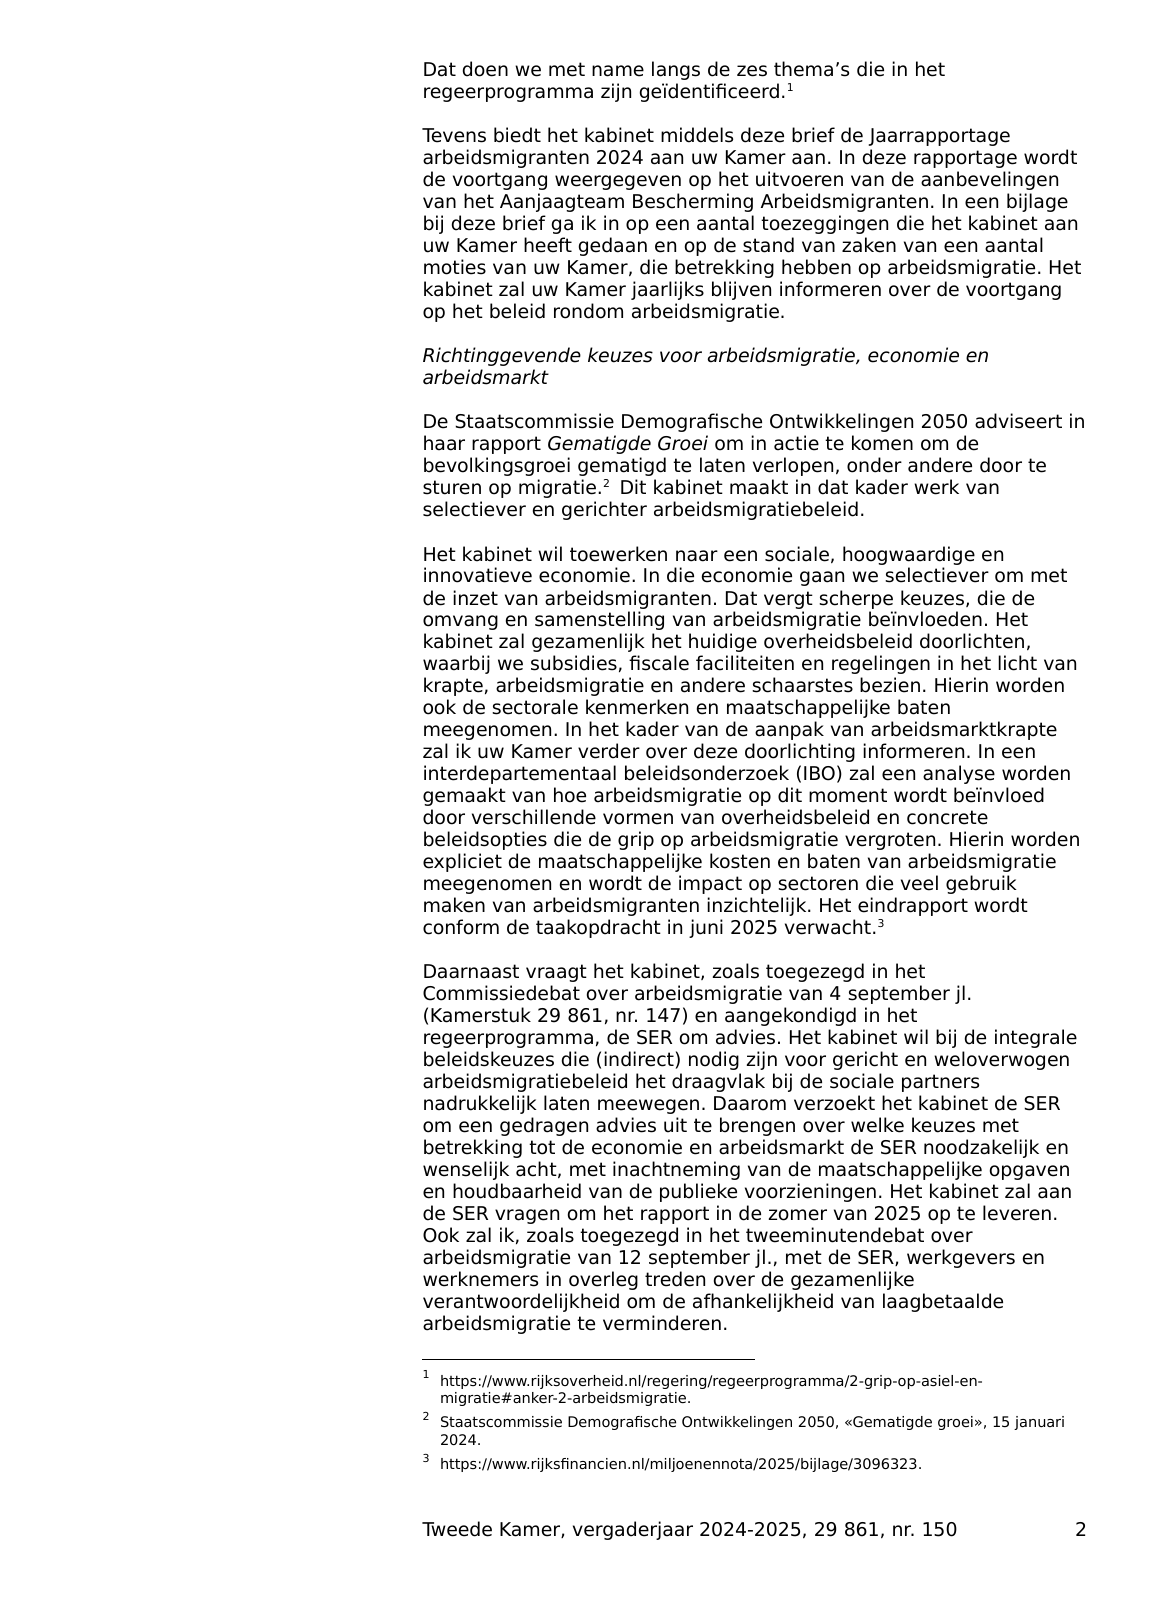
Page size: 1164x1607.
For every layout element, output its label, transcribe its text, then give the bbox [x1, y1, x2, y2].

text https://www.rijksfinancien.nl/miljoenennota/2025/bijlage/3096323. [422, 1452, 1087, 1474]
text https://www.rijksoverheid.nl/regering/regeerprogramma/2-grip-op-asiel-en-migratie#anker-2-arbeidsmigratie. [422, 1368, 1087, 1407]
subtitle Richtinggevende keuzes voor arbeidsmigratie, economie en arbeidsmarkt [422, 345, 1087, 389]
text Daarnaast vraagt het kabinet, zoals toegezegd in het Commissiedebat over arbeidsmigratie van 4 september jl. (Kamerstuk 29 861, nr. 147) en aangekondigd in het regeerprogramma, de SER om advies. Het kabinet wil bij de integrale beleidskeuzes die (indirect) nodig zijn voor gericht en weloverwogen arbeidsmigratiebeleid het draagvlak bij de sociale partners nadrukkelijk laten meewegen. Daarom verzoekt het kabinet de SER om een gedragen advies uit te brengen over welke keuzes met betrekking tot de economie en arbeidsmarkt de SER noodzakelijk en wenselijk acht, met inachtneming van de maatschappelijke opgaven en houdbaarheid van de publieke voorzieningen. Het kabinet zal aan de SER vragen om het rapport in de zomer van 2025 op te leveren. Ook zal ik, zoals toegezegd in het tweeminutendebat over arbeidsmigratie van 12 september jl., met de SER, werkgevers en werknemers in overleg treden over de gezamenlijke verantwoordelijkheid om de afhankelijkheid van laagbetaalde arbeidsmigratie te verminderen. [422, 961, 1087, 1335]
text Het kabinet wil toewerken naar een sociale, hoogwaardige en innovatieve economie. In die economie gaan we selectiever om met de inzet van arbeidsmigranten. Dat vergt scherpe keuzes, die de omvang en samenstelling van arbeidsmigratie beïnvloeden. Het kabinet zal gezamenlijk het huidige overheidsbeleid doorlichten, waarbij we subsidies, fiscale faciliteiten en regelingen in het licht van krapte, arbeidsmigratie en andere schaarstes bezien. Hierin worden ook de sectorale kenmerken en maatschappelijke baten meegenomen. In het kader van de aanpak van arbeidsmarktkrapte zal ik uw Kamer verder over deze doorlichting informeren. In een interdepartementaal beleidsonderzoek (IBO) zal een analyse worden gemaakt van hoe arbeidsmigratie op dit moment wordt beïnvloed door verschillende vormen van overheidsbeleid en concrete beleidsopties die de grip op arbeidsmigratie vergroten. Hierin worden expliciet de maatschappelĳke kosten en baten van arbeidsmigratie meegenomen en wordt de impact op sectoren die veel gebruik maken van arbeidsmigranten inzichtelijk. Het eindrapport wordt conform de taakopdracht in juni 2025 verwacht. [422, 543, 1087, 939]
text Dat doen we met name langs de zes thema’s die in het regeerprogramma zijn geïdentificeerd. [422, 59, 1087, 103]
text De Staatscommissie Demografische Ontwikkelingen 2050 adviseert in haar rapport Gematigde Groei om in actie te komen om de bevolkingsgroei gematigd te laten verlopen, onder andere door te sturen op migratie. Dit kabinet maakt in dat kader werk van selectiever en gerichter arbeidsmigratiebeleid. [422, 411, 1087, 521]
text Staatscommissie Demografische Ontwikkelingen 2050, «Gematigde groei», 15 januari 2024. [422, 1410, 1087, 1449]
text Tevens biedt het kabinet middels deze brief de Jaarrapportage arbeidsmigranten 2024 aan uw Kamer aan. In deze rapportage wordt de voortgang weergegeven op het uitvoeren van de aanbevelingen van het Aanjaagteam Bescherming Arbeidsmigranten. In een bijlage bij deze brief ga ik in op een aantal toezeggingen die het kabinet aan uw Kamer heeft gedaan en op de stand van zaken van een aantal moties van uw Kamer, die betrekking hebben op arbeidsmigratie. Het kabinet zal uw Kamer jaarlijks blijven informeren over de voortgang op het beleid rondom arbeidsmigratie. [422, 125, 1087, 323]
